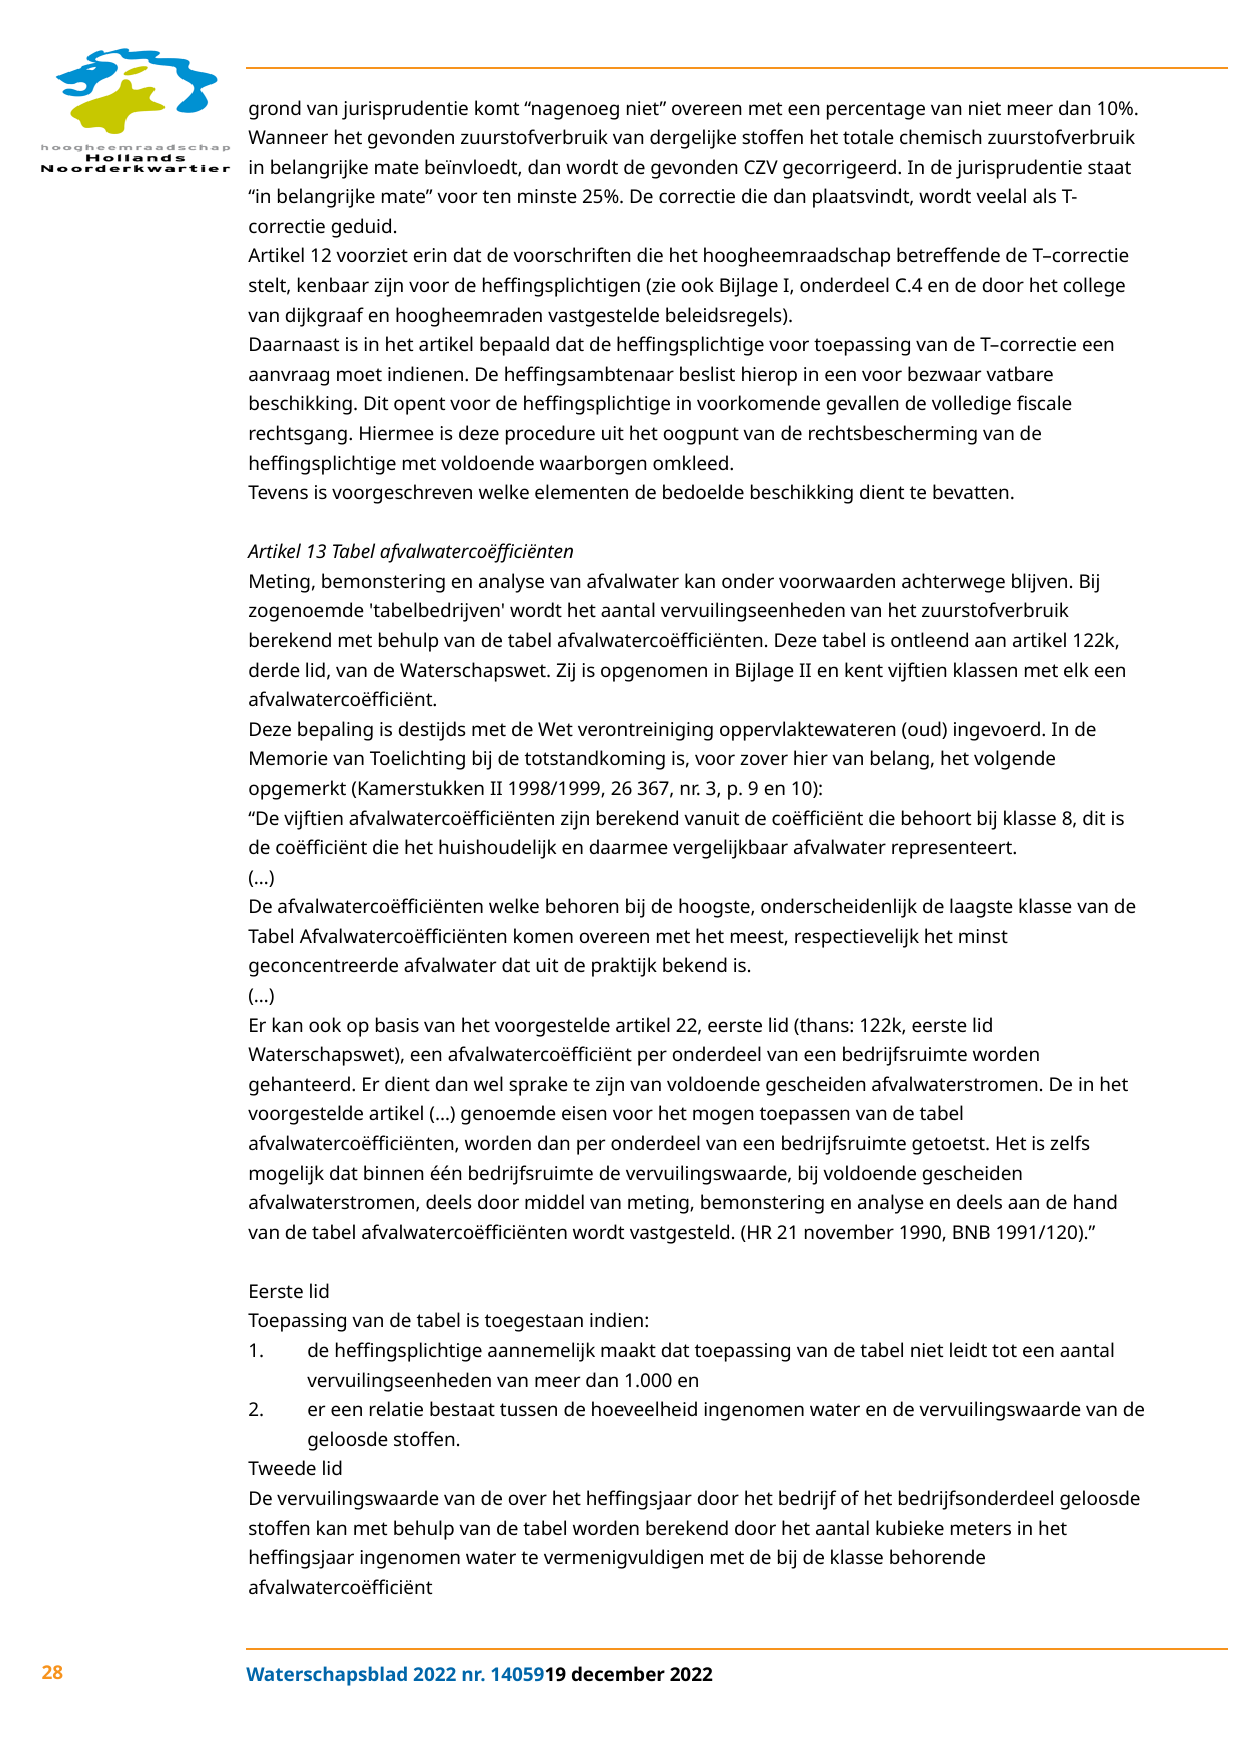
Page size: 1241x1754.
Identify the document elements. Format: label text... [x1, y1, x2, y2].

text Eerste lid [248, 1278, 1152, 1304]
list er een relatie bestaat tussen de hoeveelheid ingenomen water en de vervuilingswaarde van de geloosde stoffen. [248, 1396, 1152, 1452]
text Daarnaast is in het artikel bepaald dat de heffingsplichtige voor toepassing van de T–correctie een aanvraag moet indienen. De heffingsambtenaar beslist hierop in een voor bezwaar vatbare beschikking. Dit opent voor de heffingsplichtige in voorkomende gevallen de volledige fiscale rechtsgang. Hiermee is deze procedure uit het oogpunt van de rechtsbescherming van de heffingsplichtige met voldoende waarborgen omkleed. [248, 331, 1152, 476]
text De afvalwatercoëfficiënten welke behoren bij de hoogste, onderscheidenlijk de laagste klasse van de Tabel Afvalwatercoëfficiënten komen overeen met het meest, respectievelijk het minst geconcentreerde afvalwater dat uit de praktijk bekend is. [248, 893, 1152, 978]
text Deze bepaling is destijds met de Wet verontreiniging oppervlaktewateren (oud) ingevoerd. In de Memorie van Toelichting bij de totstandkoming is, voor zover hier van belang, het volgende opgemerkt (Kamerstukken II 1998/1999, 26 367, nr. 3, p. 9 en 10): [248, 716, 1152, 801]
text Tevens is voorgeschreven welke elementen de bedoelde beschikking dient te bevatten. [248, 479, 1152, 505]
text Tweede lid [248, 1456, 1152, 1481]
text “De vijftien afvalwatercoëfficiënten zijn berekend vanuit de coëfficiënt die behoort bij klasse 8, dit is de coëfficiënt die het huishoudelijk en daarmee vergelijkbaar afvalwater representeert. [248, 805, 1152, 860]
text Artikel 13 Tabel afvalwatercoëfficiënten [248, 538, 1152, 564]
text (…) [248, 864, 1152, 890]
text Er kan ook op basis van het voorgestelde artikel 22, eerste lid (thans: 122k, eerste lid Waterschapswet), een afvalwatercoëfficiënt per onderdeel van een bedrijfsruimte worden gehanteerd. Er dient dan wel sprake te zijn van voldoende gescheiden afvalwaterstromen. De in het voorgestelde artikel (…) genoemde eisen voor het mogen toepassen van de tabel afvalwatercoëfficiënten, worden dan per onderdeel van een bedrijfsruimte getoetst. Het is zelfs mogelijk dat binnen één bedrijfsruimte de vervuilingswaarde, bij voldoende gescheiden afvalwaterstromen, deels door middel van meting, bemonstering en analyse en deels aan de hand van de tabel afvalwatercoëfficiënten wordt vastgesteld. (HR 21 november 1990, BNB 1991/120).” [248, 1012, 1152, 1245]
text Toepassing van de tabel is toegestaan indien: [248, 1308, 1152, 1333]
text (…) [248, 982, 1152, 1008]
list de heffingsplichtige aannemelijk maakt dat toepassing van de tabel niet leidt tot een aantal vervuilingseenheden van meer dan 1.000 en [248, 1337, 1152, 1393]
text grond van jurisprudentie komt “nagenoeg niet” overeen met een percentage van niet meer dan 10%. Wanneer het gevonden zuurstofverbruik van dergelijke stoffen het totale chemisch zuurstofverbruik in belangrijke mate beïnvloedt, dan wordt de gevonden CZV gecorrigeerd. In de jurisprudentie staat “in belangrijke mate” voor ten minste 25%. De correctie die dan plaatsvindt, wordt veelal als T-correctie geduid. [248, 95, 1152, 239]
text Meting, bemonstering en analyse van afvalwater kan onder voorwaarden achterwege blijven. Bij zogenoemde 'tabelbedrijven' wordt het aantal vervuilingseenheden van het zuurstofverbruik berekend met behulp van de tabel afvalwatercoëfficiënten. Deze tabel is ontleend aan artikel 122k, derde lid, van de Waterschapswet. Zij is opgenomen in Bijlage II en kent vijftien klassen met elk een afvalwatercoëfficiënt. [248, 568, 1152, 712]
text Artikel 12 voorziet erin dat de voorschriften die het hoogheemraadschap betreffende de T–correctie stelt, kenbaar zijn voor de heffingsplichtigen (zie ook Bijlage I, onderdeel C.4 en de door het college van dijkgraaf en hoogheemraden vastgestelde beleidsregels). [248, 243, 1152, 328]
text De vervuilingswaarde van de over het heffingsjaar door het bedrijf of het bedrijfsonderdeel geloosde stoffen kan met behulp van de tabel worden berekend door het aantal kubieke meters in het heffingsjaar ingenomen water te vermenigvuldigen met de bij de klasse behorende afvalwatercoëfficiënt [248, 1485, 1152, 1600]
picture [41, 47, 231, 172]
